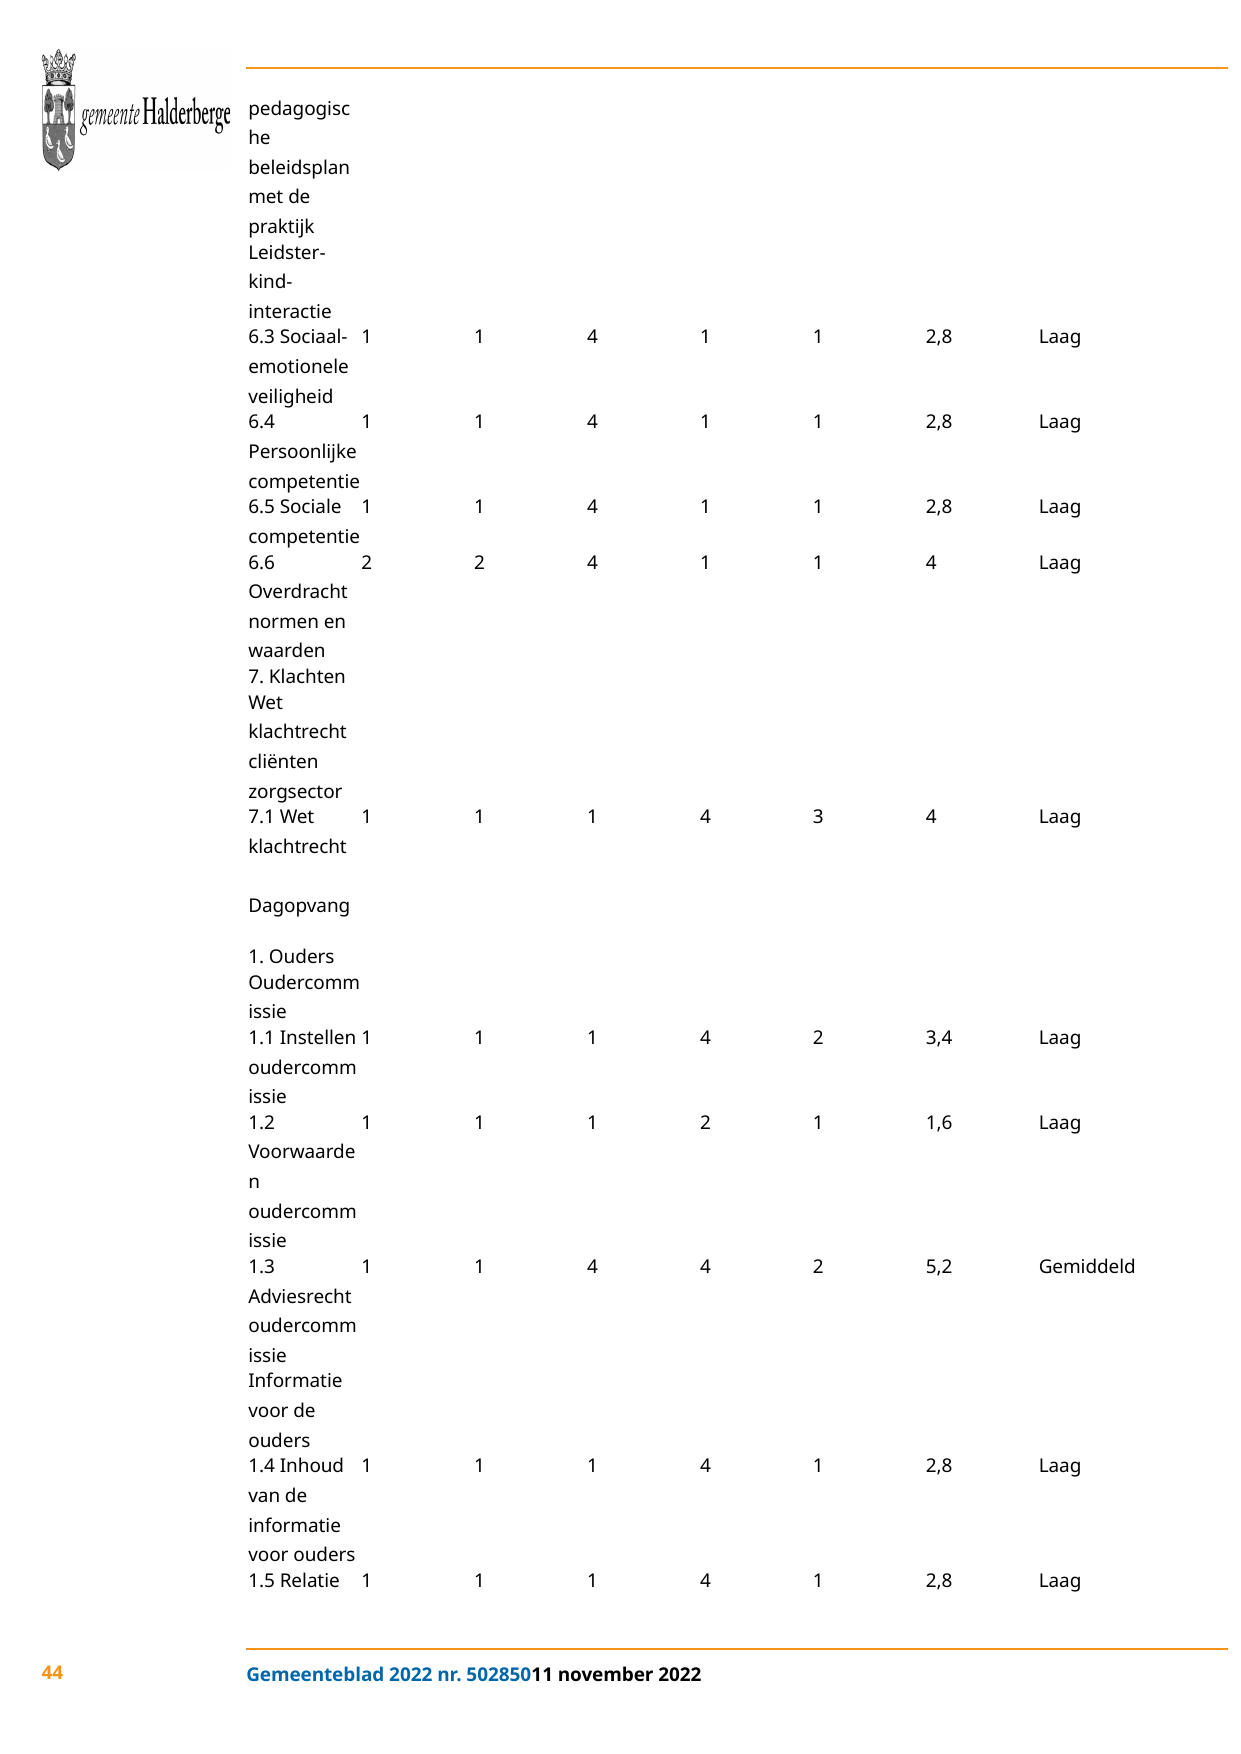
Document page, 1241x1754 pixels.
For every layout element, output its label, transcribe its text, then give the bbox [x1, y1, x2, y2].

table_cell 2,8 [926, 324, 1038, 409]
table_cell 4 [700, 1567, 813, 1593]
table_header [587, 892, 700, 917]
table_cell [813, 239, 926, 324]
table_cell 4 [700, 1453, 813, 1567]
table_cell [700, 969, 813, 1024]
table_cell 7. Klachten [248, 663, 361, 689]
table_cell [926, 689, 1038, 803]
table_cell 4 [926, 549, 1038, 663]
table_cell 1. Ouders [248, 943, 361, 969]
table_cell 2,8 [926, 494, 1038, 549]
table_cell 6.4 Persoonlijke competentie [248, 409, 361, 493]
table_cell 1.3 Adviesrecht oudercommissie [248, 1253, 361, 1368]
table_cell 4 [587, 494, 700, 549]
table_header [926, 892, 1038, 917]
table_cell [587, 1368, 700, 1453]
table_cell [361, 663, 474, 689]
table_cell [587, 918, 700, 943]
table_cell [361, 969, 474, 1024]
table_cell [474, 689, 587, 803]
table_cell Laag [1039, 324, 1152, 409]
table_cell 2 [813, 1253, 926, 1368]
table_cell 4 [700, 1024, 813, 1109]
table_cell 6.5 Sociale competentie [248, 494, 361, 549]
table_cell [1039, 239, 1152, 324]
table_header [474, 892, 587, 917]
table_cell Oudercommissie [248, 969, 361, 1024]
table_cell [361, 689, 474, 803]
table_cell 1 [587, 1024, 700, 1109]
table_cell 1 [361, 1024, 474, 1109]
table_cell 1 [474, 409, 587, 493]
table_cell 1 [813, 549, 926, 663]
table_cell [361, 918, 474, 943]
table_cell 1 [361, 494, 474, 549]
table_cell 3,4 [926, 1024, 1038, 1109]
table_cell Laag [1039, 1109, 1152, 1253]
table_cell 1 [813, 409, 926, 493]
picture [41, 47, 231, 172]
table_cell 4 [587, 1253, 700, 1368]
table_cell [700, 239, 813, 324]
table_cell 1 [474, 804, 587, 859]
table_cell 2,8 [926, 409, 1038, 493]
table_cell [926, 918, 1038, 943]
table_cell 1 [361, 1567, 474, 1593]
table_cell [1039, 689, 1152, 803]
table_header [1039, 892, 1152, 917]
table_cell [474, 943, 587, 969]
table_cell 1 [474, 1567, 587, 1593]
table_cell 1 [813, 1567, 926, 1593]
table_cell [361, 239, 474, 324]
table_cell 4 [587, 409, 700, 493]
table_cell [248, 918, 361, 943]
table_cell 1 [700, 549, 813, 663]
table_cell [361, 943, 474, 969]
table_cell 4 [926, 804, 1038, 859]
table_cell 1 [813, 494, 926, 549]
table_cell 1 [361, 804, 474, 859]
table_cell 4 [587, 324, 700, 409]
table_cell [1039, 943, 1152, 969]
table_cell [474, 663, 587, 689]
table_cell 1 [361, 409, 474, 493]
table_cell [700, 1368, 813, 1453]
table_cell 1 [474, 1453, 587, 1567]
table_cell 6.6 Overdracht normen en waarden [248, 549, 361, 663]
table_cell 1.4 Inhoud van de informatie voor ouders [248, 1453, 361, 1567]
table_cell 2 [700, 1109, 813, 1253]
table_cell [700, 918, 813, 943]
table_cell Wet klachtrecht cliënten zorgsector [248, 689, 361, 803]
table_cell [1039, 663, 1152, 689]
table_cell Leidster-kind-interactie [248, 239, 361, 324]
table_cell 1 [474, 1253, 587, 1368]
table_cell 1 [474, 1109, 587, 1253]
table_cell 1 [587, 804, 700, 859]
table_cell 1 [361, 1109, 474, 1253]
table_cell 1,6 [926, 1109, 1038, 1253]
table_cell pedagogische beleidsplan met de praktijk [248, 95, 361, 239]
table_cell [926, 239, 1038, 324]
table_cell 1 [813, 1109, 926, 1253]
table_cell Laag [1039, 549, 1152, 663]
table_cell 1 [361, 324, 474, 409]
table_cell [700, 663, 813, 689]
table_cell [1039, 918, 1152, 943]
table_cell [1039, 1368, 1152, 1453]
table_cell [474, 1368, 587, 1453]
table_cell 1.2 Voorwaarden oudercommissie [248, 1109, 361, 1253]
table_cell 1 [700, 324, 813, 409]
table_cell 1 [587, 1453, 700, 1567]
table_cell 1 [474, 324, 587, 409]
table_header [700, 892, 813, 917]
table_header Dagopvang [248, 892, 361, 917]
table_cell [361, 95, 474, 239]
table_cell 1 [813, 324, 926, 409]
table_cell Laag [1039, 409, 1152, 493]
table_cell [474, 239, 587, 324]
table_cell [813, 689, 926, 803]
table_cell [700, 689, 813, 803]
table_header [813, 892, 926, 917]
table_cell [474, 95, 587, 239]
table_cell [813, 1368, 926, 1453]
table_cell [361, 1368, 474, 1453]
table_cell 2,8 [926, 1453, 1038, 1567]
table_cell 5,2 [926, 1253, 1038, 1368]
table_cell 1 [587, 1567, 700, 1593]
table_cell [587, 689, 700, 803]
table_cell Informatie voor de ouders [248, 1368, 361, 1453]
table_cell Laag [1039, 1024, 1152, 1109]
table_cell [587, 943, 700, 969]
table_cell [1039, 95, 1152, 239]
table_cell 1 [813, 1453, 926, 1567]
table_cell 6.3 Sociaal-emotionele veiligheid [248, 324, 361, 409]
table_cell 1.1 Instellen oudercommissie [248, 1024, 361, 1109]
table_cell [700, 943, 813, 969]
table_cell [587, 239, 700, 324]
table_cell [926, 969, 1038, 1024]
table_cell [926, 1368, 1038, 1453]
table_cell Laag [1039, 1567, 1152, 1593]
table_cell [474, 918, 587, 943]
table_cell [700, 95, 813, 239]
table_cell [813, 918, 926, 943]
table_cell [587, 663, 700, 689]
table_cell [813, 943, 926, 969]
table_cell 1.5 Relatie [248, 1567, 361, 1593]
table_cell 2 [361, 549, 474, 663]
table_cell 4 [700, 1253, 813, 1368]
table_cell 2,8 [926, 1567, 1038, 1593]
table_cell [926, 95, 1038, 239]
table_cell [1039, 969, 1152, 1024]
table_cell 1 [700, 409, 813, 493]
table_cell 1 [474, 1024, 587, 1109]
table_cell Gemiddeld [1039, 1253, 1152, 1368]
table_cell [813, 663, 926, 689]
table_cell [587, 969, 700, 1024]
table_cell Laag [1039, 804, 1152, 859]
table_cell Laag [1039, 494, 1152, 549]
table_cell [813, 95, 926, 239]
table_cell Laag [1039, 1453, 1152, 1567]
table_cell 4 [700, 804, 813, 859]
table_cell 1 [700, 494, 813, 549]
table_cell 2 [474, 549, 587, 663]
table_cell 7.1 Wet klachtrecht [248, 804, 361, 859]
table_cell 3 [813, 804, 926, 859]
table_cell 4 [587, 549, 700, 663]
table_cell [926, 943, 1038, 969]
table_cell 2 [813, 1024, 926, 1109]
table_cell 1 [587, 1109, 700, 1253]
table_cell [587, 95, 700, 239]
table_cell [474, 969, 587, 1024]
table_cell [926, 663, 1038, 689]
table_cell 1 [474, 494, 587, 549]
table_cell 1 [361, 1253, 474, 1368]
table_cell [813, 969, 926, 1024]
table_header [361, 892, 474, 917]
table_cell 1 [361, 1453, 474, 1567]
